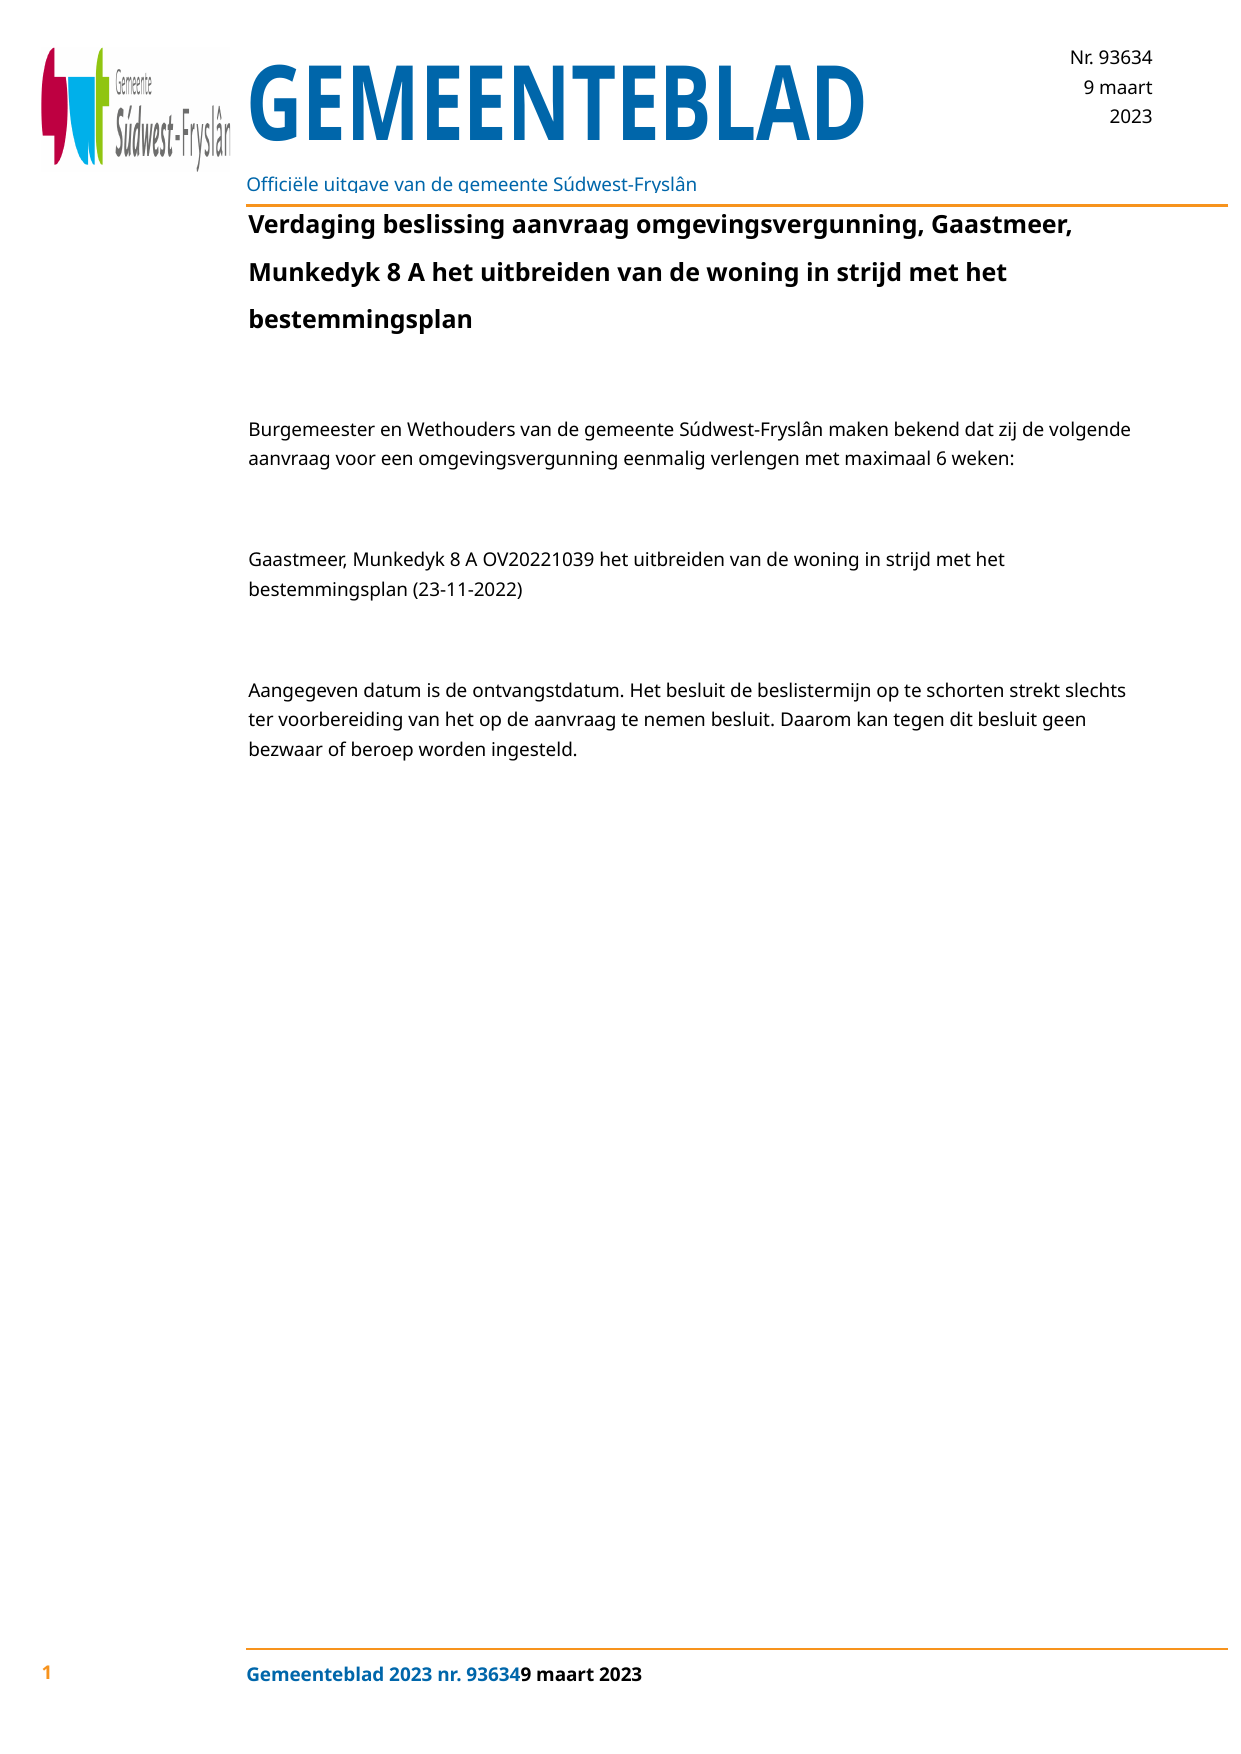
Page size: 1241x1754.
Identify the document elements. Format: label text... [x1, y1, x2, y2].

text Burgemeester en Wethouders van de gemeente Súdwest-Fryslân maken bekend dat zij de volgende aanvraag voor een omgevingsvergunning eenmalig verlengen met maximaal 6 weken: [248, 416, 1152, 471]
text Gaastmeer, Munkedyk 8 A OV20221039 het uitbreiden van de woning in strijd met het bestemmingsplan (23-11-2022) [248, 546, 1152, 602]
picture [41, 47, 231, 172]
text Aangegeven datum is de ontvangstdatum. Het besluit de beslistermijn op te schorten strekt slechts ter voorbereiding van het op de aanvraag te nemen besluit. Daarom kan tegen dit besluit geen bezwaar of beroep worden ingesteld. [248, 677, 1152, 762]
text Verdaging beslissing aanvraag omgevingsvergunning, Gaastmeer, Munkedyk 8 A het uitbreiden van de woning in strijd met het bestemmingsplan [248, 207, 1152, 336]
